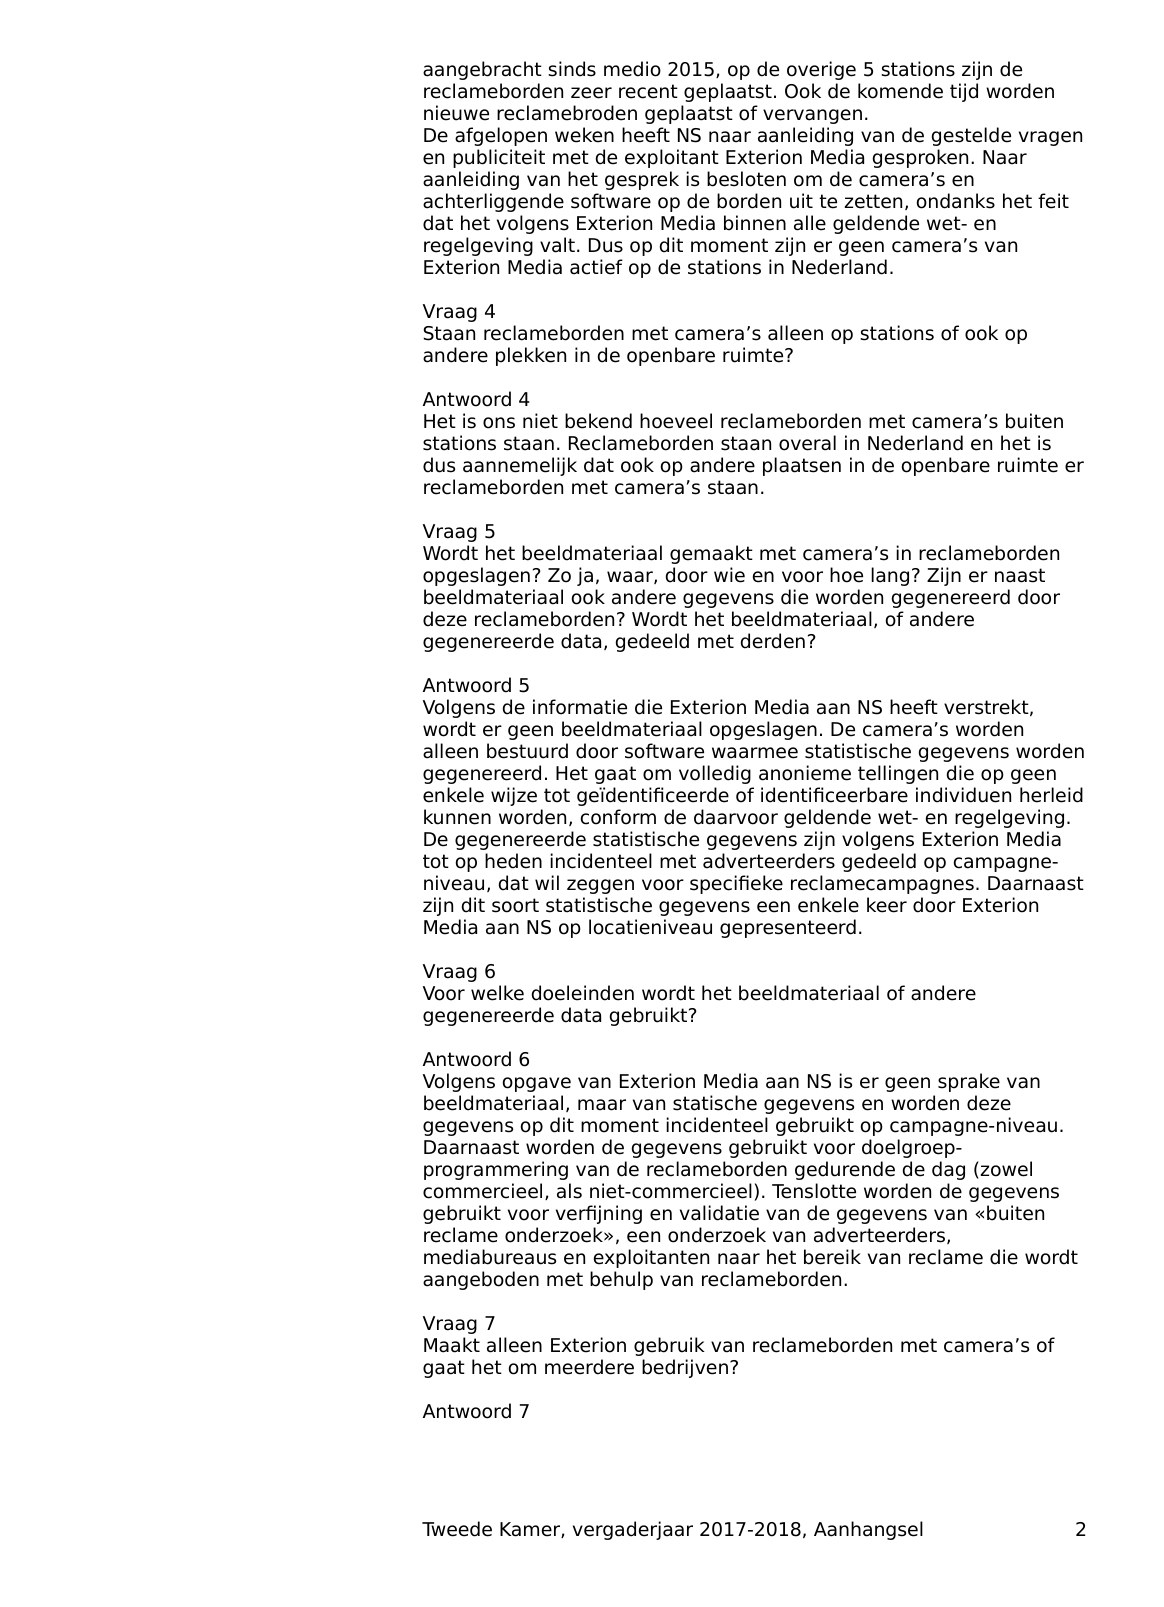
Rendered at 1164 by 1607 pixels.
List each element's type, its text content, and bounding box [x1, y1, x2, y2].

text Vraag 6 [422, 961, 1087, 983]
text Volgens opgave van Exterion Media aan NS is er geen sprake van beeldmateriaal, maar van statische gegevens en worden deze gegevens op dit moment incidenteel gebruikt op campagne-niveau. Daarnaast worden de gegevens gebruikt voor doelgroep-programmering van de reclameborden gedurende de dag (zowel commercieel, als niet-commercieel). Tenslotte worden de gegevens gebruikt voor verfijning en validatie van de gegevens van «buiten reclame onderzoek», een onderzoek van adverteerders, mediabureaus en exploitanten naar het bereik van reclame die wordt aangeboden met behulp van reclameborden. [422, 1071, 1087, 1291]
text Vraag 7 [422, 1313, 1087, 1335]
text Antwoord 5 [422, 675, 1087, 697]
text Antwoord 6 [422, 1049, 1087, 1071]
text Wordt het beeldmateriaal gemaakt met camera’s in reclameborden opgeslagen? Zo ja, waar, door wie en voor hoe lang? Zijn er naast beeldmateriaal ook andere gegevens die worden gegenereerd door deze reclameborden? Wordt het beeldmateriaal, of andere gegenereerde data, gedeeld met derden? [422, 543, 1087, 653]
text Het is ons niet bekend hoeveel reclameborden met camera’s buiten stations staan. Reclameborden staan overal in Nederland en het is dus aannemelijk dat ook op andere plaatsen in de openbare ruimte er reclameborden met camera’s staan. [422, 411, 1087, 499]
text De afgelopen weken heeft NS naar aanleiding van de gestelde vragen en publiciteit met de exploitant Exterion Media gesproken. Naar aanleiding van het gesprek is besloten om de camera’s en achterliggende software op de borden uit te zetten, ondanks het feit dat het volgens Exterion Media binnen alle geldende wet- en regelgeving valt. Dus op dit moment zijn er geen camera’s van Exterion Media actief op de stations in Nederland. [422, 125, 1087, 279]
text Vraag 4 [422, 301, 1087, 323]
text De gegenereerde statistische gegevens zijn volgens Exterion Media tot op heden incidenteel met adverteerders gedeeld op campagne-niveau, dat wil zeggen voor specifieke reclamecampagnes. Daarnaast zijn dit soort statistische gegevens een enkele keer door Exterion Media aan NS op locatieniveau gepresenteerd. [422, 829, 1087, 939]
text Maakt alleen Exterion gebruik van reclameborden met camera’s of gaat het om meerdere bedrijven? [422, 1335, 1087, 1379]
text Staan reclameborden met camera’s alleen op stations of ook op andere plekken in de openbare ruimte? [422, 323, 1087, 367]
text Volgens de informatie die Exterion Media aan NS heeft verstrekt, wordt er geen beeldmateriaal opgeslagen. De camera’s worden alleen bestuurd door software waarmee statistische gegevens worden gegenereerd. Het gaat om volledig anonieme tellingen die op geen enkele wijze tot geïdentificeerde of identificeerbare individuen herleid kunnen worden, conform de daarvoor geldende wet- en regelgeving. [422, 697, 1087, 829]
text aangebracht sinds medio 2015, op de overige 5 stations zijn de reclameborden zeer recent geplaatst. Ook de komende tijd worden nieuwe reclamebroden geplaatst of vervangen. [422, 59, 1087, 125]
text Voor welke doeleinden wordt het beeldmateriaal of andere gegenereerde data gebruikt? [422, 983, 1087, 1027]
text Antwoord 4 [422, 389, 1087, 411]
text Antwoord 7 [422, 1401, 1087, 1423]
text Vraag 5 [422, 521, 1087, 543]
